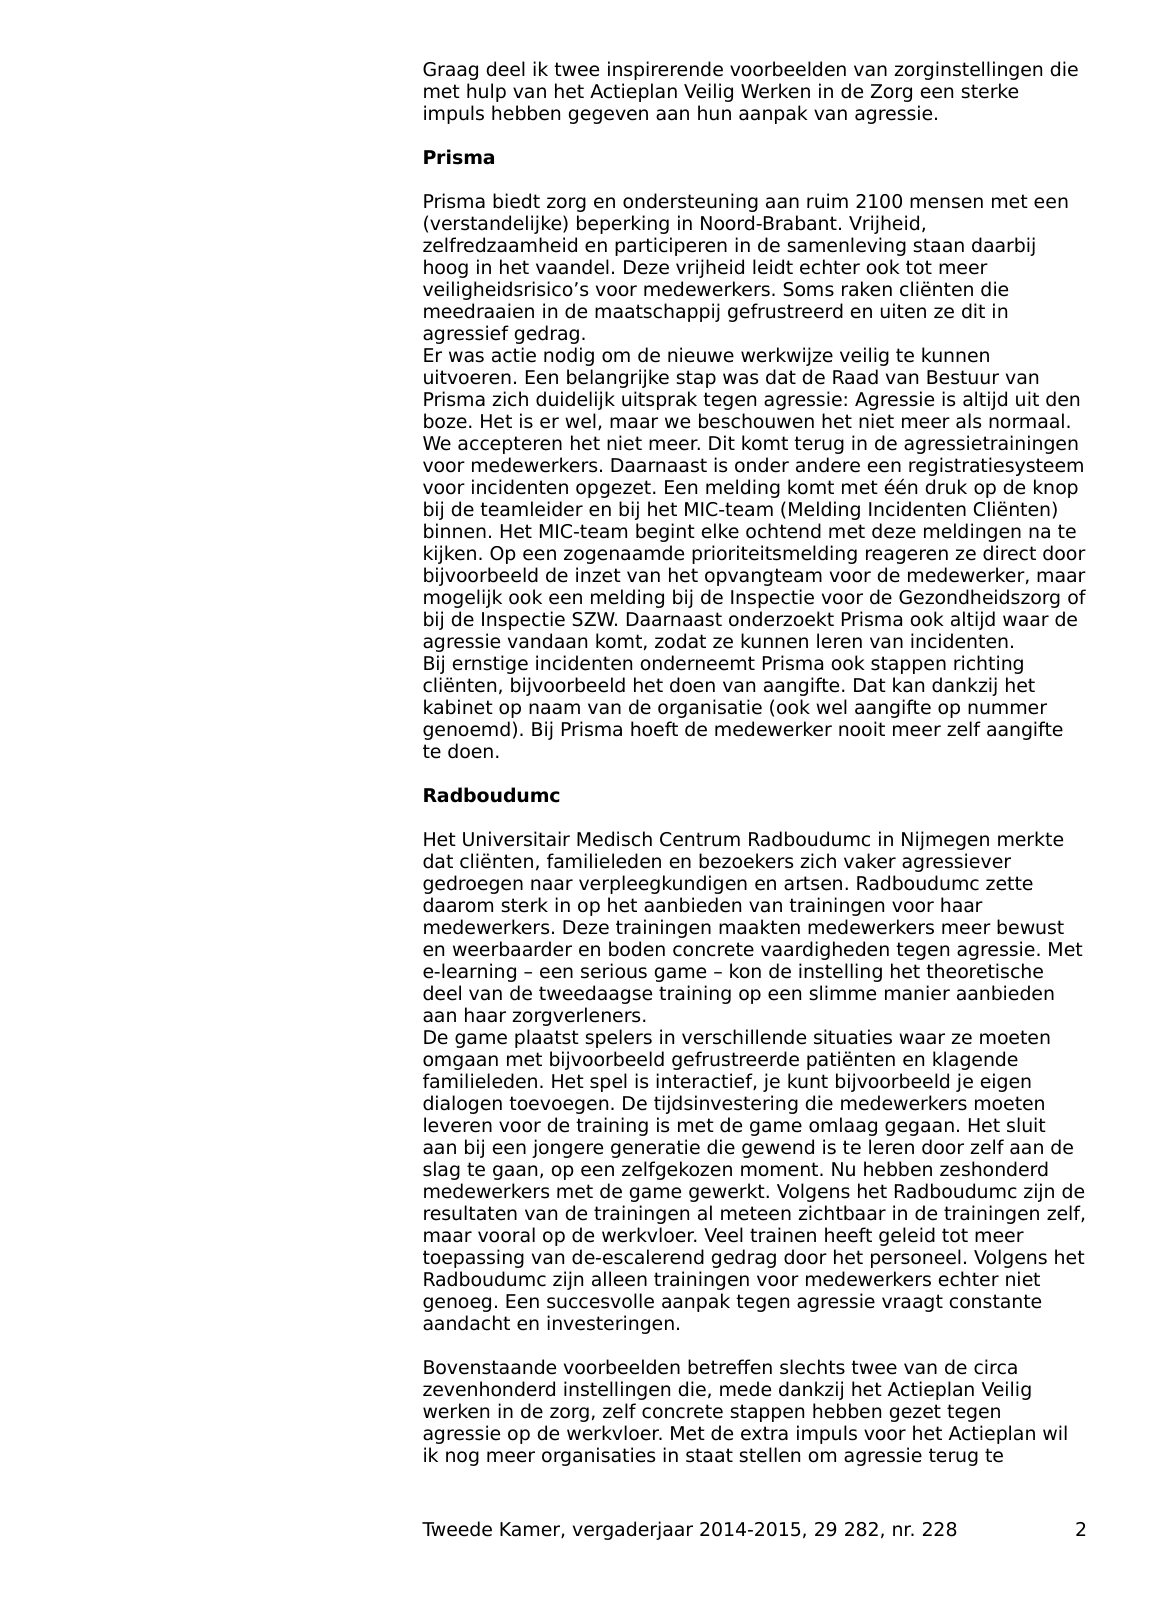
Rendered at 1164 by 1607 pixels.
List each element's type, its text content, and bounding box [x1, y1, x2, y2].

text De game plaatst spelers in verschillende situaties waar ze moeten omgaan met bijvoorbeeld gefrustreerde patiënten en klagende familieleden. Het spel is interactief, je kunt bijvoorbeeld je eigen dialogen toevoegen. De tijdsinvestering die medewerkers moeten leveren voor de training is met de game omlaag gegaan. Het sluit aan bij een jongere generatie die gewend is te leren door zelf aan de slag te gaan, op een zelfgekozen moment. Nu hebben zeshonderd medewerkers met de game gewerkt. Volgens het Radboudumc zijn de resultaten van de trainingen al meteen zichtbaar in de trainingen zelf, maar vooral op de werkvloer. Veel trainen heeft geleid tot meer toepassing van de-escalerend gedrag door het personeel. Volgens het Radboudumc zijn alleen trainingen voor medewerkers echter niet genoeg. Een succesvolle aanpak tegen agressie vraagt constante aandacht en investeringen. [422, 1027, 1087, 1335]
text Er was actie nodig om de nieuwe werkwijze veilig te kunnen uitvoeren. Een belangrijke stap was dat de Raad van Bestuur van Prisma zich duidelijk uitsprak tegen agressie: Agressie is altijd uit den boze. Het is er wel, maar we beschouwen het niet meer als normaal. We accepteren het niet meer. Dit komt terug in de agressietrainingen voor medewerkers. Daarnaast is onder andere een registratiesysteem voor incidenten opgezet. Een melding komt met één druk op de knop bij de teamleider en bij het MIC-team (Melding Incidenten Cliënten) binnen. Het MIC-team begint elke ochtend met deze meldingen na te kijken. Op een zogenaamde prioriteitsmelding reageren ze direct door bijvoorbeeld de inzet van het opvangteam voor de medewerker, maar mogelijk ook een melding bij de Inspectie voor de Gezondheidszorg of bij de Inspectie SZW. Daarnaast onderzoekt Prisma ook altijd waar de agressie vandaan komt, zodat ze kunnen leren van incidenten. [422, 345, 1087, 653]
subtitle Radboudumc [422, 785, 1087, 807]
text Bovenstaande voorbeelden betreffen slechts twee van de circa zevenhonderd instellingen die, mede dankzij het Actieplan Veilig werken in de zorg, zelf concrete stappen hebben gezet tegen agressie op de werkvloer. Met de extra impuls voor het Actieplan wil ik nog meer organisaties in staat stellen om agressie terug te [422, 1357, 1087, 1467]
text Het Universitair Medisch Centrum Radboudumc in Nijmegen merkte dat cliënten, familieleden en bezoekers zich vaker agressiever gedroegen naar verpleegkundigen en artsen. Radboudumc zette daarom sterk in op het aanbieden van trainingen voor haar medewerkers. Deze trainingen maakten medewerkers meer bewust en weerbaarder en boden concrete vaardigheden tegen agressie. Met e-learning – een serious game – kon de instelling het theoretische deel van de tweedaagse training op een slimme manier aanbieden aan haar zorgverleners. [422, 829, 1087, 1027]
text Prisma biedt zorg en ondersteuning aan ruim 2100 mensen met een (verstandelijke) beperking in Noord-Brabant. Vrijheid, zelfredzaamheid en participeren in de samenleving staan daarbij hoog in het vaandel. Deze vrijheid leidt echter ook tot meer veiligheidsrisico’s voor medewerkers. Soms raken cliënten die meedraaien in de maatschappij gefrustreerd en uiten ze dit in agressief gedrag. [422, 191, 1087, 345]
text Graag deel ik twee inspirerende voorbeelden van zorginstellingen die met hulp van het Actieplan Veilig Werken in de Zorg een sterke impuls hebben gegeven aan hun aanpak van agressie. [422, 59, 1087, 125]
text Bij ernstige incidenten onderneemt Prisma ook stappen richting cliënten, bijvoorbeeld het doen van aangifte. Dat kan dankzij het kabinet op naam van de organisatie (ook wel aangifte op nummer genoemd). Bij Prisma hoeft de medewerker nooit meer zelf aangifte te doen. [422, 653, 1087, 763]
subtitle Prisma [422, 147, 1087, 169]
